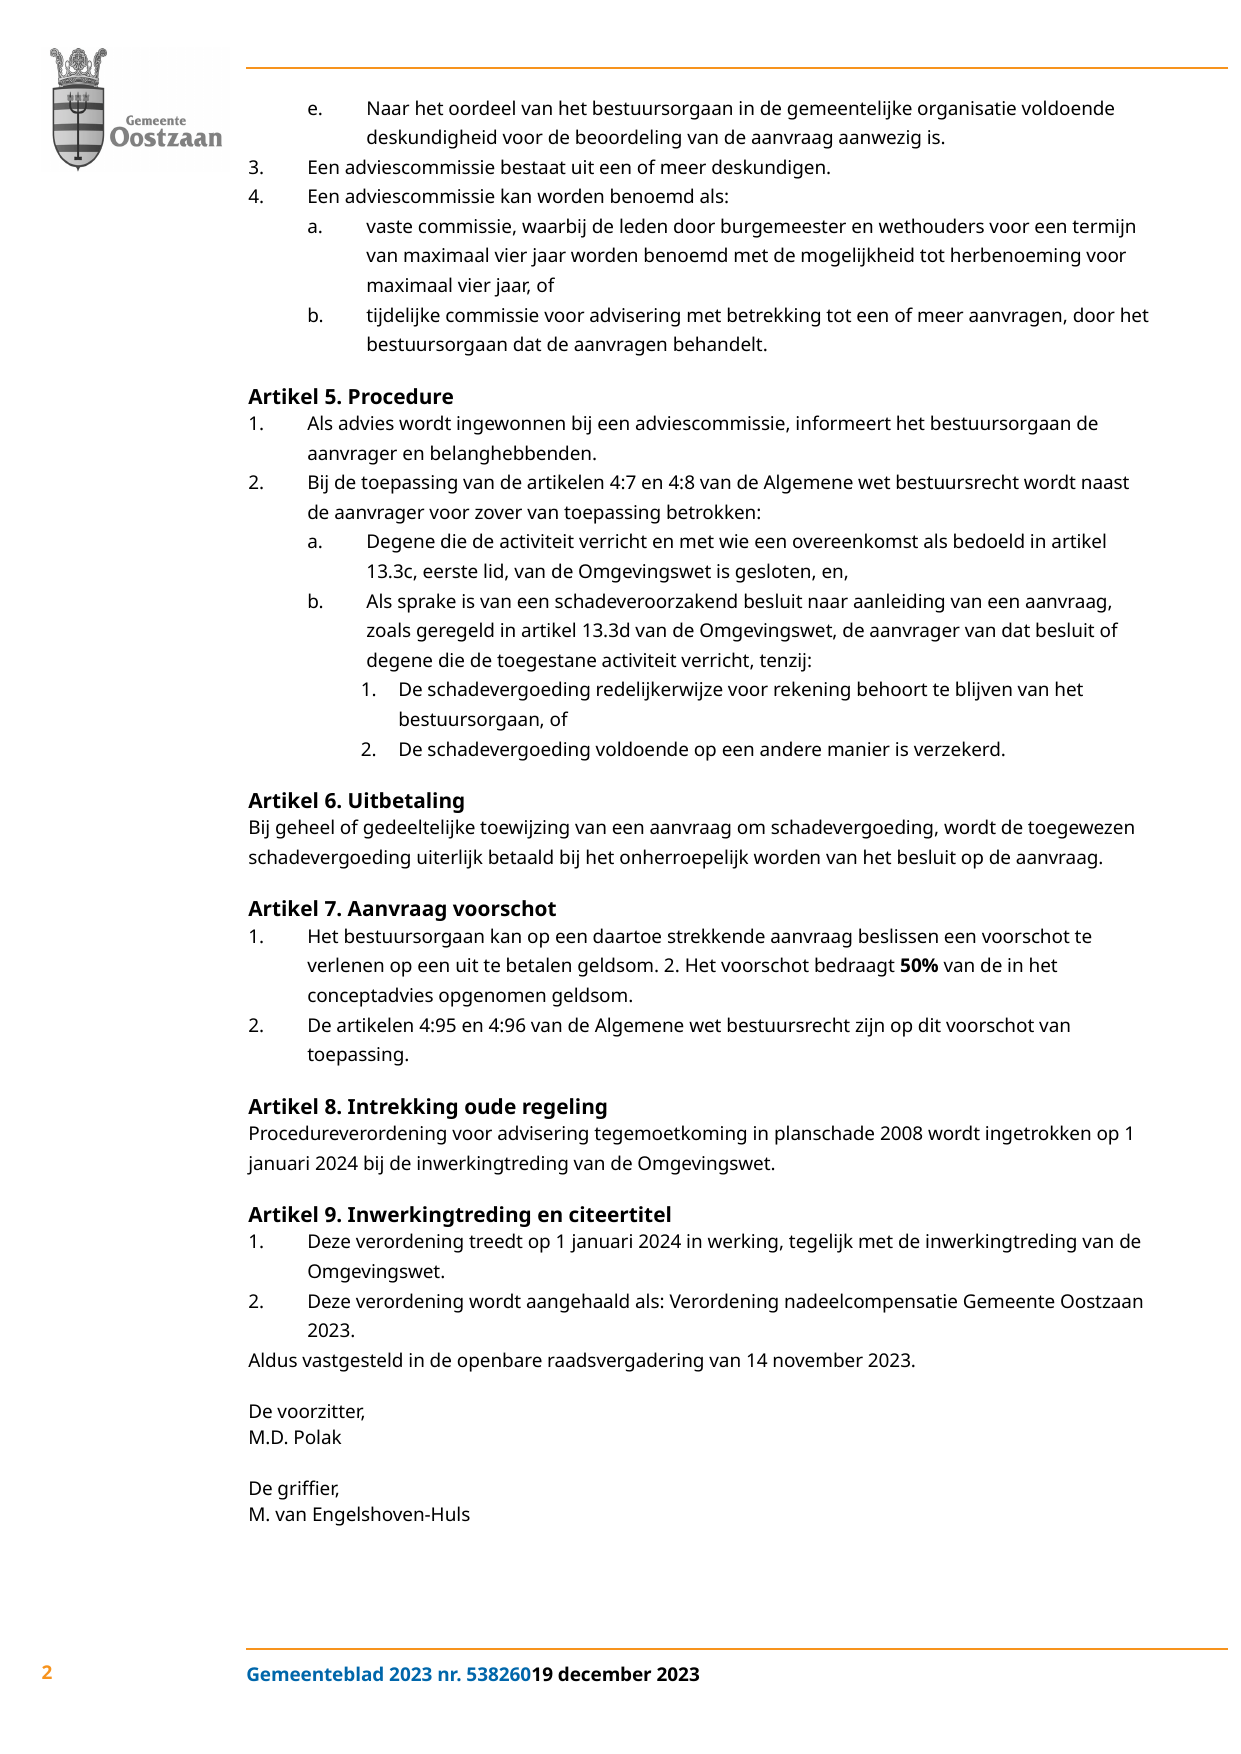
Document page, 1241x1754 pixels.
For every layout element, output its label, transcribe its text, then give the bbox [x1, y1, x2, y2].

list Als advies wordt ingewonnen bij een adviescommissie, informeert het bestuursorgaan de aanvrager en belanghebbenden. [248, 410, 1152, 466]
list Deze verordening treedt op 1 januari 2024 in werking, tegelijk met de inwerkingtreding van de Omgevingswet. [248, 1229, 1152, 1284]
list Deze verordening wordt aangehaald als: Verordening nadeelcompensatie Gemeente Oostzaan 2023. [248, 1288, 1152, 1343]
text Procedureverordening voor advisering tegemoetkoming in planschade 2008 wordt ingetrokken op 1 januari 2024 bij de inwerkingtreding van de Omgevingswet. [248, 1120, 1152, 1176]
list Een adviescommissie kan worden benoemd als: [248, 183, 1152, 209]
list Naar het oordeel van het bestuursorgaan in de gemeentelijke organisatie voldoende deskundigheid voor de beoordeling van de aanvraag aanwezig is. [307, 95, 1152, 150]
text De voorzitter, [248, 1398, 1152, 1424]
list vaste commissie, waarbij de leden door burgemeester en wethouders voor een termijn van maximaal vier jaar worden benoemd met de mogelijkheid tot herbenoeming voor maximaal vier jaar, of [307, 213, 1152, 298]
list tijdelijke commissie voor advisering met betrekking tot een of meer aanvragen, door het bestuursorgaan dat de aanvragen behandelt. [307, 302, 1152, 357]
text De griffier, [248, 1476, 1152, 1501]
picture [41, 47, 231, 172]
text Artikel 9. Inwerkingtreding en citeertitel [248, 1200, 1152, 1229]
text M.D. Polak [248, 1424, 1152, 1450]
text Aldus vastgesteld in de openbare raadsvergadering van 14 november 2023. [248, 1347, 1152, 1373]
text Artikel 6. Uitbetaling [248, 786, 1152, 814]
list Bij de toepassing van de artikelen 4:7 en 4:8 van de Algemene wet bestuursrecht wordt naast de aanvrager voor zover van toepassing betrokken: [248, 469, 1152, 525]
list De artikelen 4:95 en 4:96 van de Algemene wet bestuursrecht zijn op dit voorschot van toepassing. [248, 1012, 1152, 1067]
text M. van Engelshoven-Huls [248, 1501, 1152, 1527]
list Degene die de activiteit verricht en met wie een overeenkomst als bedoeld in artikel 13.3c, eerste lid, van de Omgevingswet is gesloten, en, [307, 529, 1152, 584]
list De schadevergoeding voldoende op een andere manier is verzekerd. [361, 736, 1152, 761]
list Een adviescommissie bestaat uit een of meer deskundigen. [248, 154, 1152, 180]
text Artikel 8. Intrekking oude regeling [248, 1092, 1152, 1120]
list De schadevergoeding redelijkerwijze voor rekening behoort te blijven van het bestuursorgaan, of [361, 677, 1152, 732]
list Het bestuursorgaan kan op een daartoe strekkende aanvraag beslissen een voorschot te verlenen op een uit te betalen geldsom. 2. Het voorschot bedraagt 50% van de in het conceptadvies opgenomen geldsom. [248, 923, 1152, 1008]
text Artikel 5. Procedure [248, 382, 1152, 410]
text Bij geheel of gedeeltelijke toewijzing van een aanvraag om schadevergoeding, wordt de toegewezen schadevergoeding uiterlijk betaald bij het onherroepelijk worden van het besluit op de aanvraag. [248, 814, 1152, 870]
text Artikel 7. Aanvraag voorschot [248, 894, 1152, 923]
list Als sprake is van een schadeveroorzakend besluit naar aanleiding van een aanvraag, zoals geregeld in artikel 13.3d van de Omgevingswet, de aanvrager van dat besluit of degene die de toegestane activiteit verricht, tenzij: [307, 588, 1152, 673]
